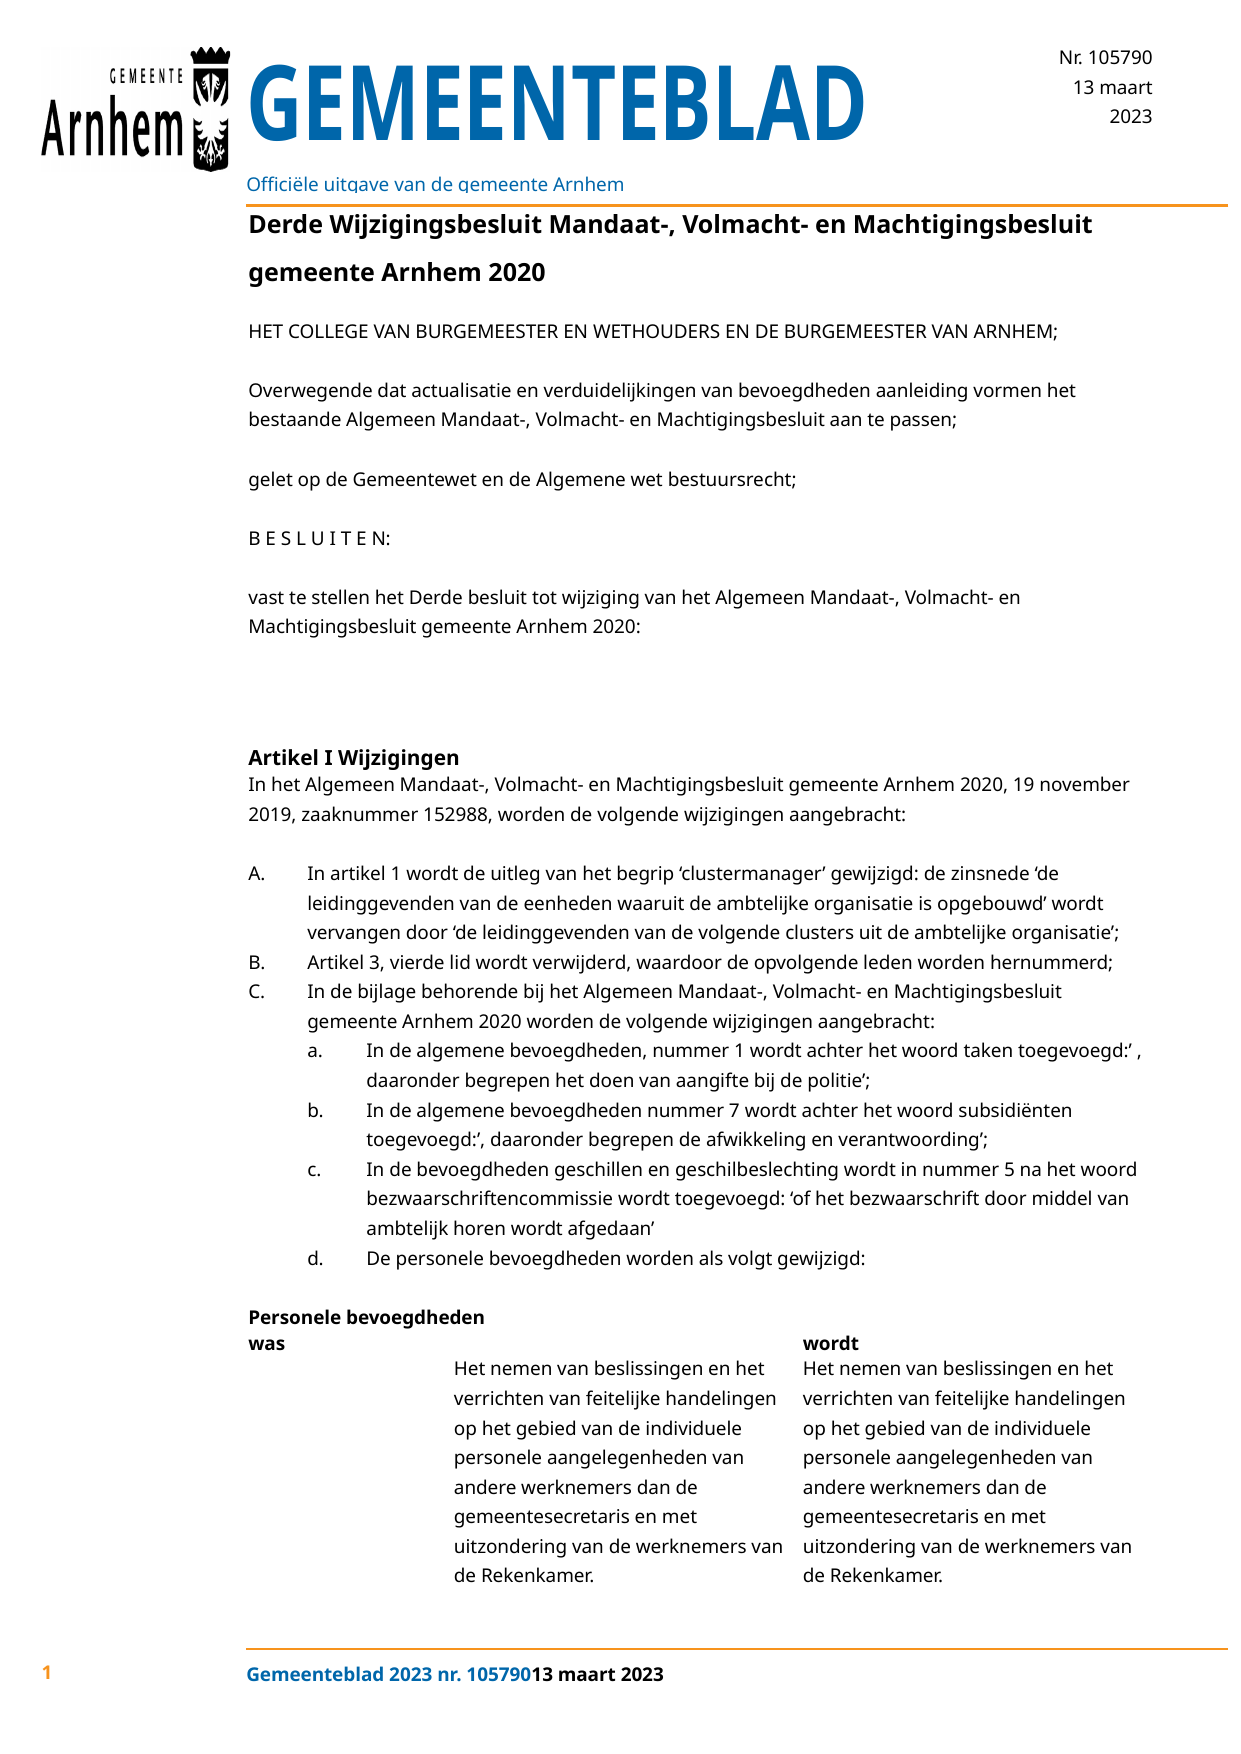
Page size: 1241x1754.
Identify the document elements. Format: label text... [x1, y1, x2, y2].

list In artikel 1 wordt de uitleg van het begrip ‘clustermanager’ gewijzigd: de zinsnede ‘de leidinggevenden van de eenheden waaruit de ambtelijke organisatie is opgebouwd’ wordt vervangen door ‘de leidinggevenden van de volgende clusters uit de ambtelijke organisatie’; [248, 860, 1152, 945]
list In de bevoegdheden geschillen en geschilbeslechting wordt in nummer 5 na het woord bezwaarschriftencommissie wordt toegevoegd: ‘of het bezwaarschrift door middel van ambtelijk horen wordt afgedaan’ [307, 1156, 1152, 1241]
list In de algemene bevoegdheden nummer 7 wordt achter het woord subsidiënten toegevoegd:’, daaronder begrepen de afwikkeling en verantwoording’; [307, 1097, 1152, 1152]
text vast te stellen het Derde besluit tot wijziging van het Algemeen Mandaat-, Volmacht- en Machtigingsbesluit gemeente Arnhem 2020: [248, 584, 1152, 639]
table_cell wordt [803, 1330, 1152, 1356]
list De personele bevoegdheden worden als volgt gewijzigd: [307, 1245, 1152, 1271]
text Artikel I Wijzigingen [248, 743, 1152, 771]
text B E S L U I T E N: [248, 525, 1152, 551]
table_cell Het nemen van beslissingen en het verrichten van feitelijke handelingen op het gebied van de individuele personele aangelegenheden van andere werknemers dan de gemeentesecretaris en met uitzondering van de werknemers van de Rekenkamer. [803, 1356, 1152, 1588]
text Derde Wijzigingsbesluit Mandaat-, Volmacht- en Machtigingsbesluit gemeente Arnhem 2020 [248, 207, 1152, 288]
list Artikel 3, vierde lid wordt verwijderd, waardoor de opvolgende leden worden hernummerd; [248, 949, 1152, 975]
table_header Personele bevoegdheden [248, 1304, 1152, 1330]
table_cell Het nemen van beslissingen en het verrichten van feitelijke handelingen op het gebied van de individuele personele aangelegenheden van andere werknemers dan de gemeentesecretaris en met uitzondering van de werknemers van de Rekenkamer. [454, 1356, 803, 1588]
text gelet op de Gemeentewet en de Algemene wet bestuursrecht; [248, 466, 1152, 492]
table_cell [248, 1356, 454, 1588]
text Overwegende dat actualisatie en verduidelijkingen van bevoegdheden aanleiding vormen het bestaande Algemeen Mandaat-, Volmacht- en Machtigingsbesluit aan te passen; [248, 377, 1152, 432]
text In het Algemeen Mandaat-, Volmacht- en Machtigingsbesluit gemeente Arnhem 2020, 19 november 2019, zaaknummer 152988, worden de volgende wijzigingen aangebracht: [248, 771, 1152, 827]
list In de bijlage behorende bij het Algemeen Mandaat-, Volmacht- en Machtigingsbesluit gemeente Arnhem 2020 worden de volgende wijzigingen aangebracht: [248, 978, 1152, 1034]
table_cell was [248, 1330, 803, 1356]
text HET COLLEGE VAN BURGEMEESTER EN WETHOUDERS EN DE BURGEMEESTER VAN ARNHEM; [248, 318, 1152, 344]
list In de algemene bevoegdheden, nummer 1 wordt achter het woord taken toegevoegd:’ , daaronder begrepen het doen van aangifte bij de politie’; [307, 1038, 1152, 1093]
picture [41, 47, 231, 172]
